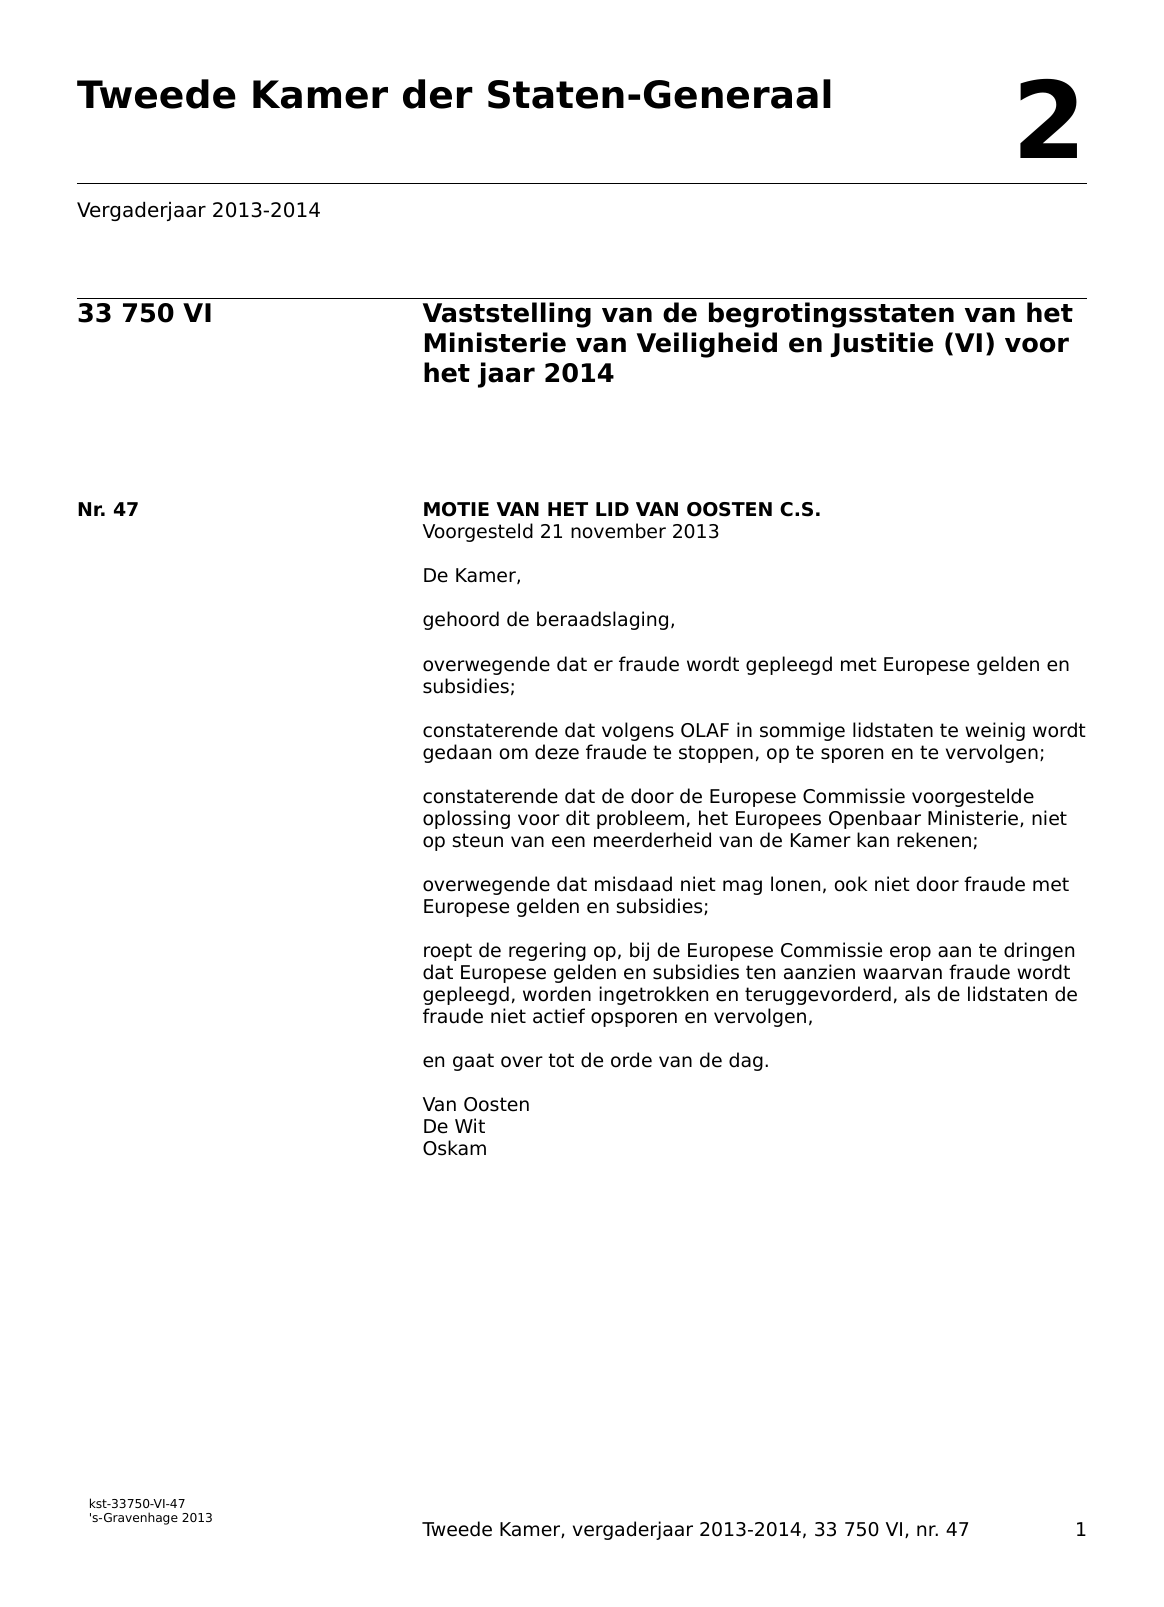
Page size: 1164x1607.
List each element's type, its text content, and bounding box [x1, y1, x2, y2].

text overwegende dat misdaad niet mag lonen, ook niet door fraude met Europese gelden en subsidies; [422, 874, 1087, 918]
text en gaat over tot de orde van de dag. [422, 1050, 1087, 1072]
text constaterende dat de door de Europese Commissie voorgestelde oplossing voor dit probleem, het Europees Openbaar Ministerie, niet op steun van een meerderheid van de Kamer kan rekenen; [422, 786, 1087, 852]
text De Kamer, [422, 565, 1087, 587]
text Van Oosten [422, 1094, 1087, 1116]
table_header Tweede Kamer der Staten-Generaal [77, 59, 886, 183]
text Voorgesteld 21 november 2013 [422, 521, 1087, 543]
subtitle Nr. 47 MOTIE VAN HET LID VAN OOSTEN C.S. [77, 499, 1087, 521]
text gehoord de beraadslaging, [422, 609, 1087, 631]
text De Wit [422, 1116, 1087, 1138]
table_cell Vergaderjaar 2013-2014 [77, 184, 1087, 298]
subtitle 33 750 VI Vaststelling van de begrotingsstaten van het Ministerie van Veiligheid en Justitie (VI) voor het jaar 2014 [77, 299, 1087, 388]
text overwegende dat er fraude wordt gepleegd met Europese gelden en subsidies; [422, 653, 1087, 697]
text kst-33750-VI-47 [88, 1497, 323, 1511]
text constaterende dat volgens OLAF in sommige lidstaten te weinig wordt gedaan om deze fraude te stoppen, op te sporen en te vervolgen; [422, 720, 1087, 764]
table_header 2 [886, 59, 1087, 183]
text Oskam [422, 1138, 1087, 1160]
text 's-Gravenhage 2013 [88, 1511, 323, 1525]
text roept de regering op, bij de Europese Commissie erop aan te dringen dat Europese gelden en subsidies ten aanzien waarvan fraude wordt gepleegd, worden ingetrokken en teruggevorderd, als de lidstaten de fraude niet actief opsporen en vervolgen, [422, 940, 1087, 1028]
